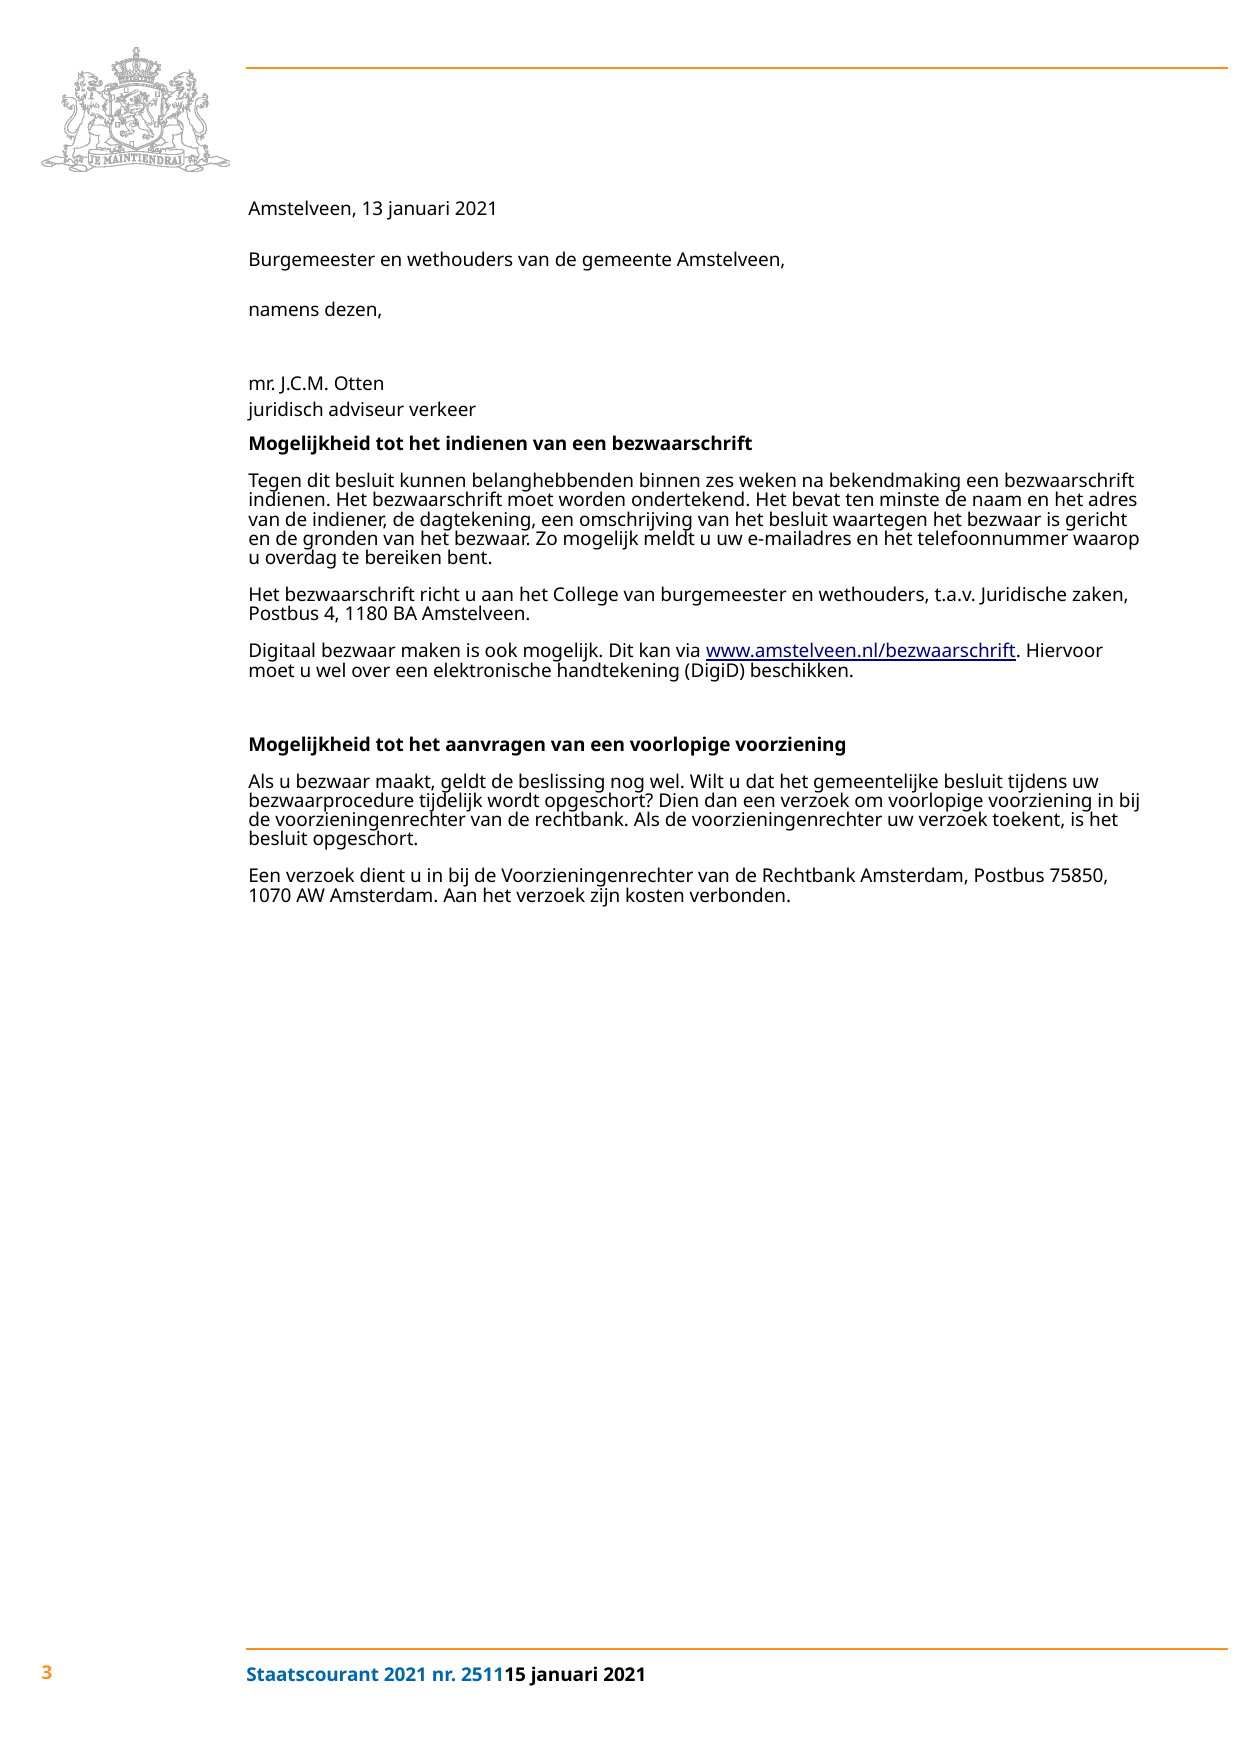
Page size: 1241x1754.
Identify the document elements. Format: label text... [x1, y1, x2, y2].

text Een verzoek dient u in bij de Voorzieningenrechter van de Rechtbank Amsterdam, Postbus 75850, 1070 AW Amsterdam. Aan het verzoek zijn kosten verbonden. [248, 867, 1152, 906]
text Het bezwaarschrift richt u aan het College van burgemeester en wethouders, t.a.v. Juridische zaken, Postbus 4, 1180 BA Amstelveen. [248, 586, 1152, 625]
text juridisch adviseur verkeer [248, 396, 1152, 421]
text Amstelveen, 13 januari 2021 [248, 196, 1152, 221]
text Mogelijkheid tot het aanvragen van een voorlopige voorziening [248, 736, 1152, 755]
text mr. J.C.M. Otten [248, 370, 1152, 396]
text Als u bezwaar maakt, geldt de beslissing nog wel. Wilt u dat het gemeentelijke besluit tijdens uw bezwaarprocedure tijdelijk wordt opgeschort? Dien dan een verzoek om voorlopige voorziening in bij de voorzieningenrechter van de rechtbank. Als de voorzieningenrechter uw verzoek toekent, is het besluit opgeschort. [248, 773, 1152, 850]
text Tegen dit besluit kunnen belanghebbenden binnen zes weken na bekendmaking een bezwaarschrift indienen. Het bezwaarschrift moet worden ondertekend. Het bevat ten minste de naam en het adres van de indiener, de dagtekening, een omschrijving van het besluit waartegen het bezwaar is gericht en de gronden van het bezwaar. Zo mogelijk meldt u uw e-mailadres en het telefoonnummer waarop u overdag te bereiken bent. [248, 472, 1152, 568]
text namens dezen, [248, 296, 1152, 322]
text Burgemeester en wethouders van de gemeente Amstelveen, [248, 246, 1152, 272]
picture [41, 47, 231, 172]
text Digitaal bezwaar maken is ook mogelijk. Dit kan via www.amstelveen.nl/bezwaarschrift. Hiervoor moet u wel over een elektronische handtekening (DigiD) beschikken. [248, 642, 1152, 681]
text Mogelijkheid tot het indienen van een bezwaarschrift [248, 435, 1152, 454]
